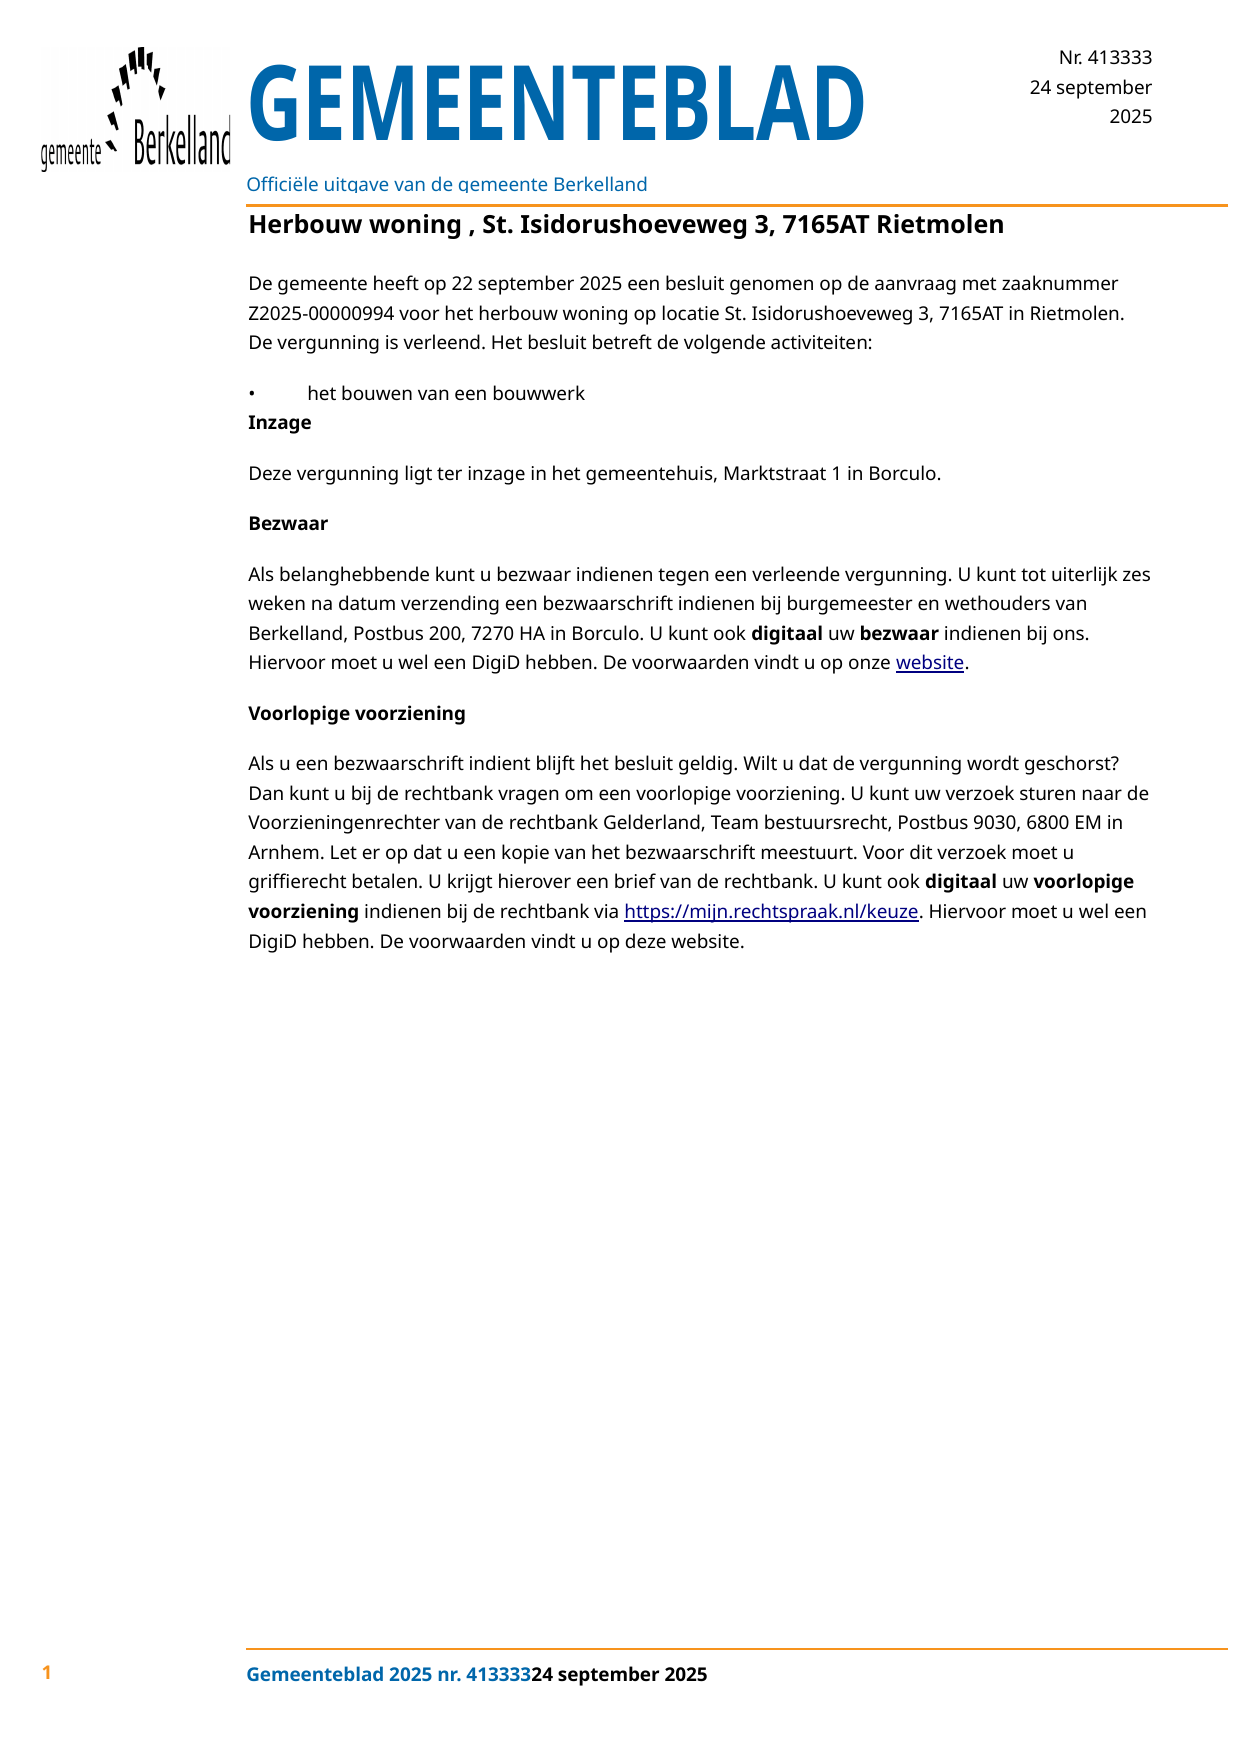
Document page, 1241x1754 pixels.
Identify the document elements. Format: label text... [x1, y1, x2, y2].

list het bouwen van een bouwwerk [248, 380, 1152, 406]
text Als u een bezwaarschrift indient blijft het besluit geldig. Wilt u dat de vergunning wordt geschorst? Dan kunt u bij de rechtbank vragen om een voorlopige voorziening. U kunt uw verzoek sturen naar de Voorzieningenrechter van de rechtbank Gelderland, Team bestuursrecht, Postbus 9030, 6800 EM in Arnhem. Let er op dat u een kopie van het bezwaarschrift meestuurt. Voor dit verzoek moet u griffierecht betalen. U krijgt hierover een brief van de rechtbank. U kunt ook digitaal uw voorlopige voorziening indienen bij de rechtbank via https://mijn.rechtspraak.nl/keuze. Hiervoor moet u wel een DigiD hebben. De voorwaarden vindt u op deze website. [248, 750, 1152, 953]
text Voorlopige voorziening [248, 700, 1152, 726]
text Inzage [248, 409, 1152, 435]
text Herbouw woning , St. Isidorushoeveweg 3, 7165AT Rietmolen [248, 207, 1152, 241]
text De gemeente heeft op 22 september 2025 een besluit genomen op de aanvraag met zaaknummer Z2025-00000994 voor het herbouw woning op locatie St. Isidorushoeveweg 3, 7165AT in Rietmolen. De vergunning is verleend. Het besluit betreft de volgende activiteiten: [248, 270, 1152, 355]
text Bezwaar [248, 510, 1152, 536]
text Als belanghebbende kunt u bezwaar indienen tegen een verleende vergunning. U kunt tot uiterlijk zes weken na datum verzending een bezwaarschrift indienen bij burgemeester en wethouders van Berkelland, Postbus 200, 7270 HA in Borculo. U kunt ook digitaal uw bezwaar indienen bij ons. Hiervoor moet u wel een DigiD hebben. De voorwaarden vindt u op onze website. [248, 561, 1152, 675]
picture [41, 47, 231, 172]
text Deze vergunning ligt ter inzage in het gemeentehuis, Marktstraat 1 in Borculo. [248, 460, 1152, 486]
